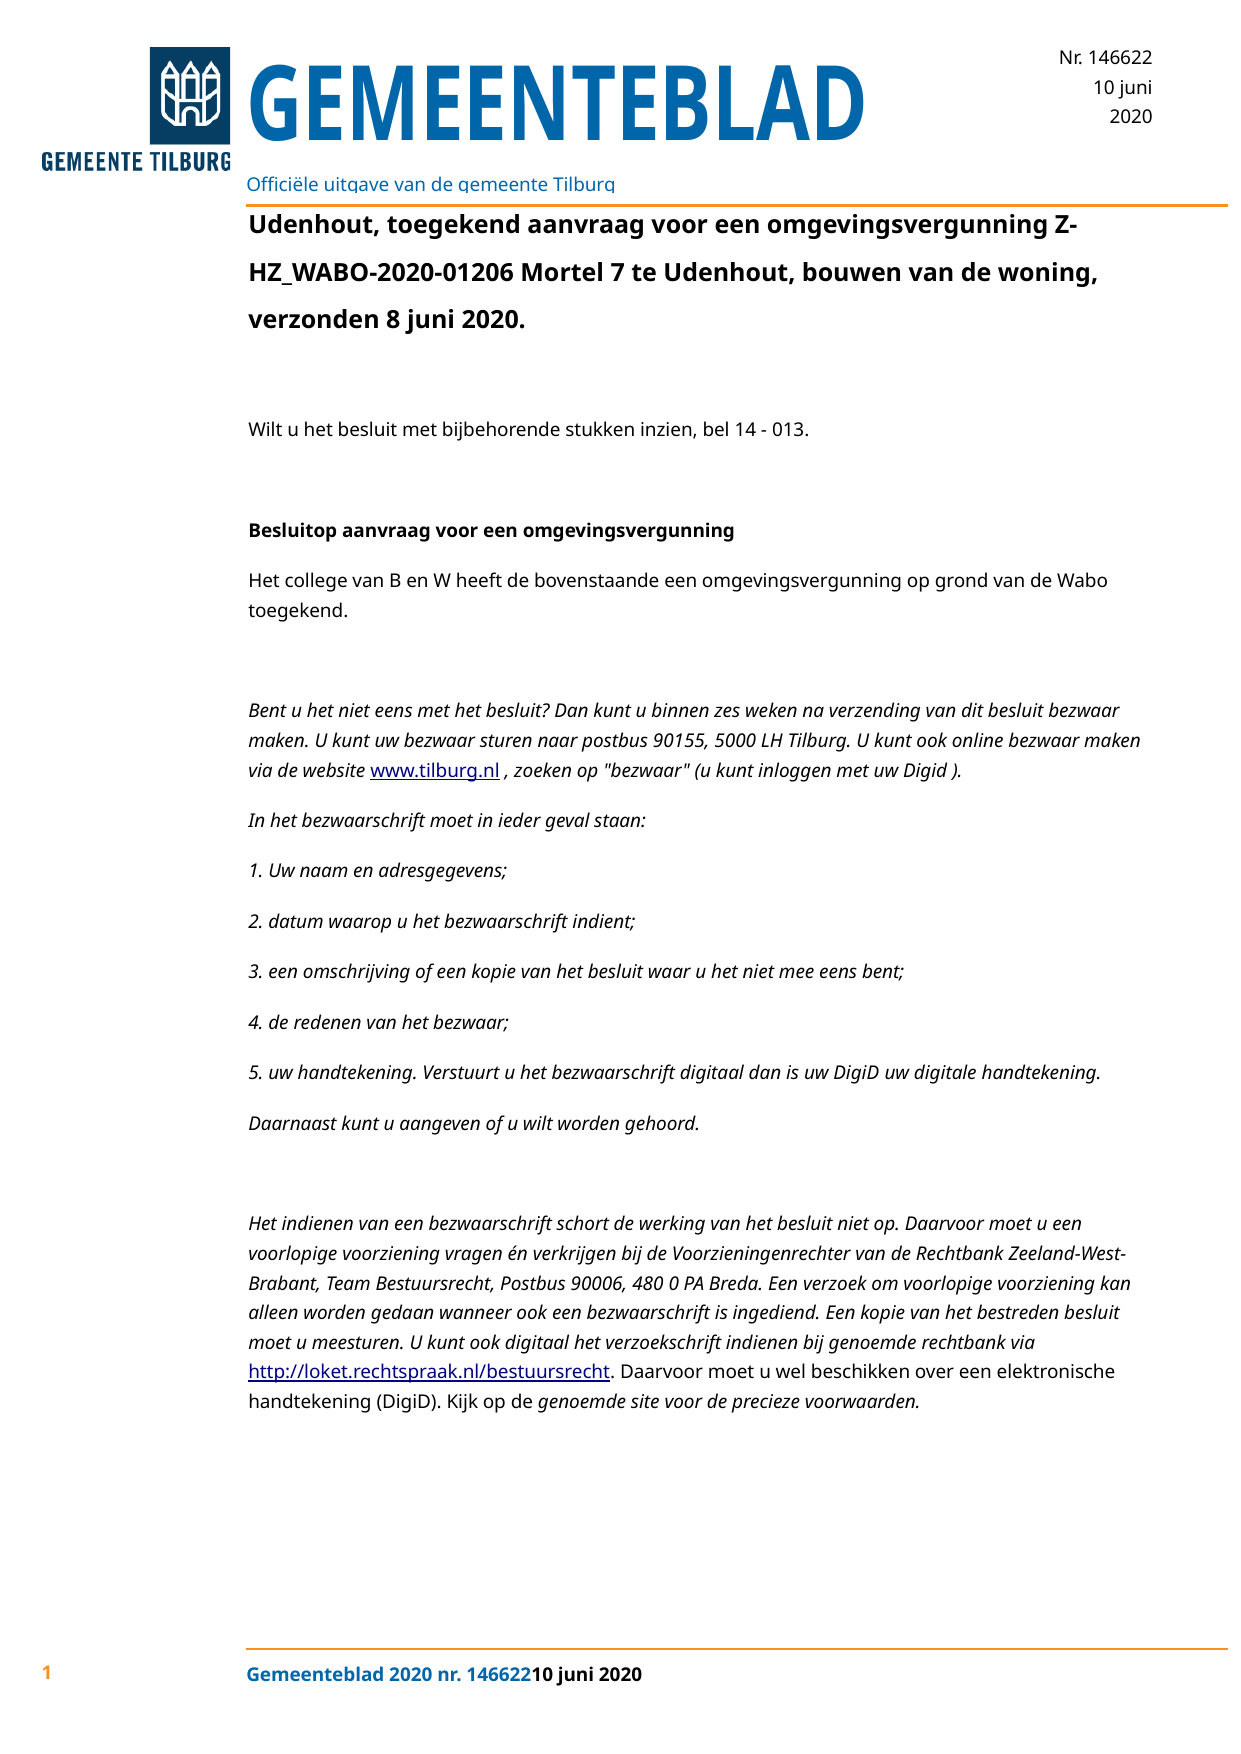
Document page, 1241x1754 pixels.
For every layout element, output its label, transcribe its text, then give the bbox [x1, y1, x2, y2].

text Wilt u het besluit met bijbehorende stukken inzien, bel 14 - 013. [248, 416, 1152, 442]
text 4. de redenen van het bezwaar; [248, 1009, 1152, 1034]
text In het bezwaarschrift moet in ieder geval staan: [248, 807, 1152, 833]
text 3. een omschrijving of een kopie van het besluit waar u het niet mee eens bent; [248, 958, 1152, 984]
text Het indienen van een bezwaarschrift schort de werking van het besluit niet op. Daarvoor moet u een voorlopige voorziening vragen én verkrijgen bij de Voorzieningenrechter van de Rechtbank Zeeland-West-Brabant, Team Bestuursrecht, Postbus 90006, 480 0 PA Breda. Een verzoek om voorlopige voorziening kan alleen worden gedaan wanneer ook een bezwaarschrift is ingediend. Een kopie van het bestreden besluit moet u meesturen. U kunt ook digitaal het verzoekschrift indienen bij genoemde rechtbank via http://loket.rechtspraak.nl/bestuursrecht. Daarvoor moet u wel beschikken over een elektronische handtekening (DigiD). Kijk op de genoemde site voor de precieze voorwaarden. [248, 1211, 1152, 1414]
text Bent u het niet eens met het besluit? Dan kunt u binnen zes weken na verzending van dit besluit bezwaar maken. U kunt uw bezwaar sturen naar postbus 90155, 5000 LH Tilburg. U kunt ook online bezwaar maken via de website www.tilburg.nl , zoeken op "bezwaar" (u kunt inloggen met uw Digid ). [248, 698, 1152, 782]
text Besluitop aanvraag voor een omgevingsvergunning [248, 517, 1152, 542]
picture [41, 47, 231, 172]
text Udenhout, toegekend aanvraag voor een omgevingsvergunning Z-HZ_WABO-2020-01206 Mortel 7 te Udenhout, bouwen van de woning, verzonden 8 juni 2020. [248, 207, 1152, 336]
text 5. uw handtekening. Verstuurt u het bezwaarschrift digitaal dan is uw DigiD uw digitale handtekening. [248, 1059, 1152, 1085]
text Daarnaast kunt u aangeven of u wilt worden gehoord. [248, 1110, 1152, 1135]
text 1. Uw naam en adresgegevens; [248, 858, 1152, 883]
text Het college van B en W heeft de bovenstaande een omgevingsvergunning op grond van de Wabo toegekend. [248, 567, 1152, 622]
text 2. datum waarop u het bezwaarschrift indient; [248, 908, 1152, 934]
